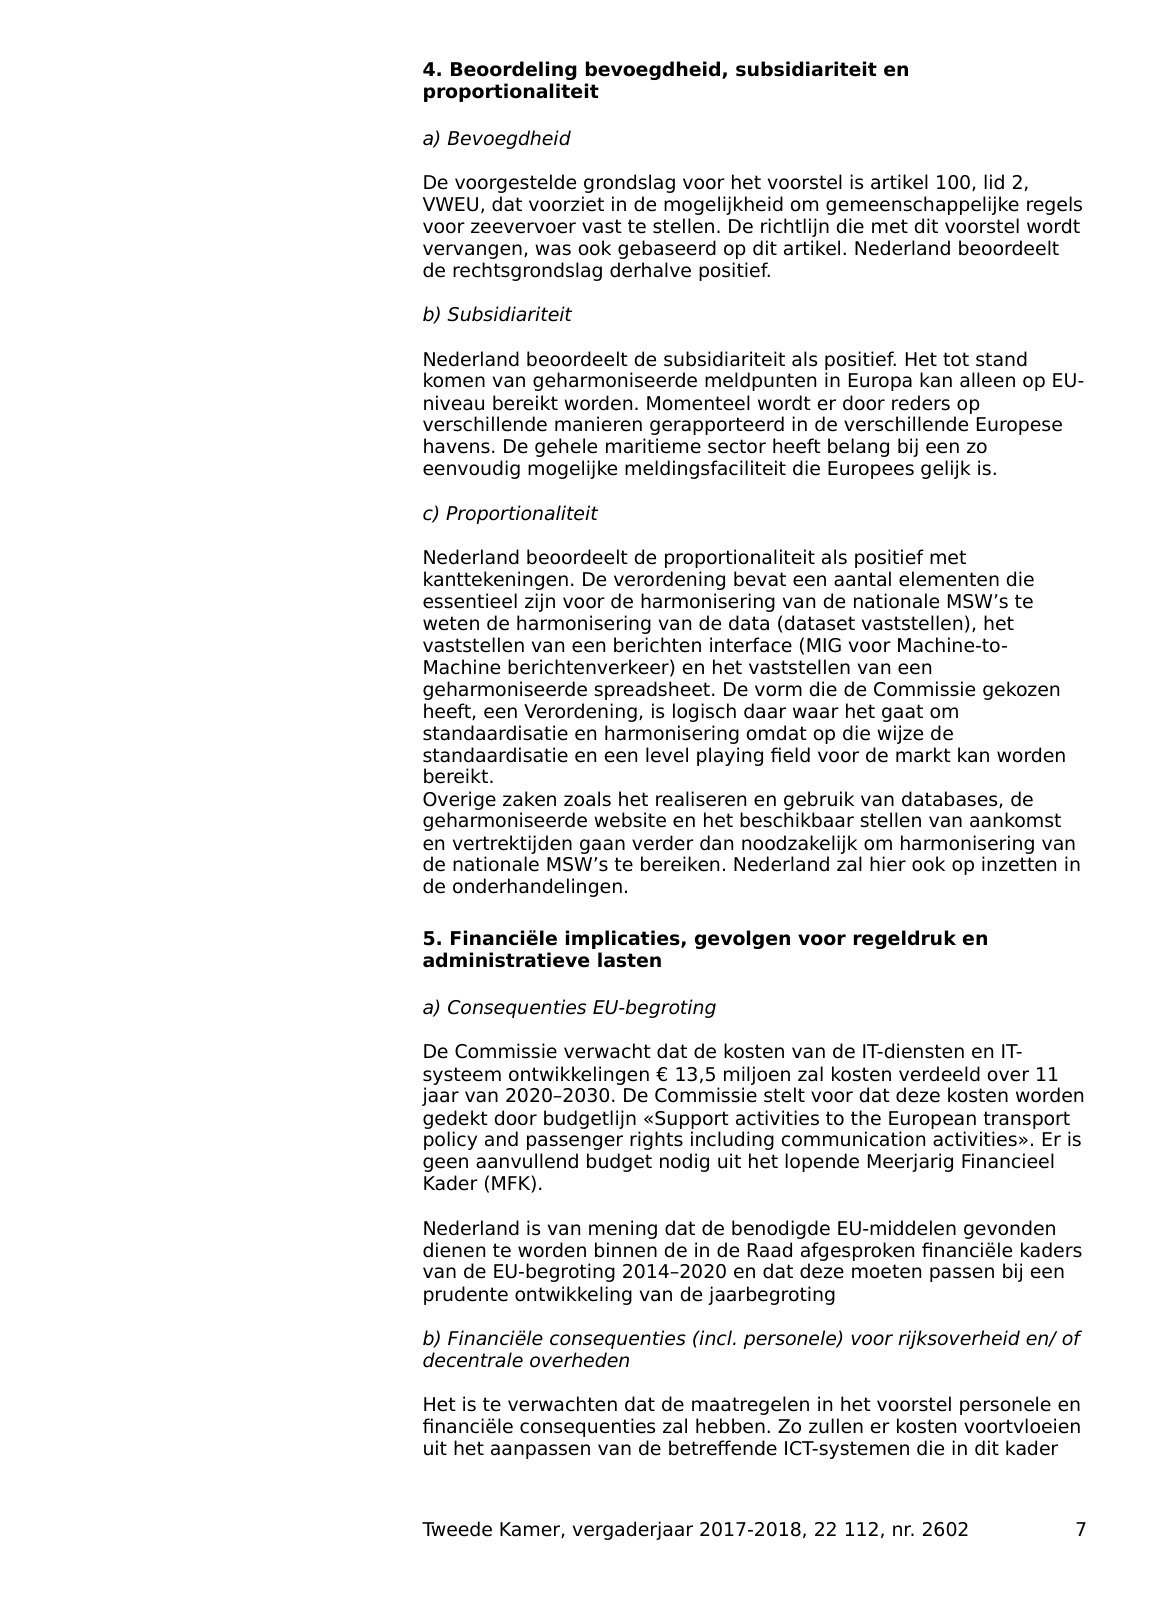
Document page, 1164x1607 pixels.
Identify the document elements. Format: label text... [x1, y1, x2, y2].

subtitle b) Subsidiariteit [422, 304, 1087, 326]
text Nederland is van mening dat de benodigde EU-middelen gevonden dienen te worden binnen de in de Raad afgesproken financiële kaders van de EU-begroting 2014–2020 en dat deze moeten passen bij een prudente ontwikkeling van de jaarbegroting [422, 1217, 1087, 1305]
subtitle a) Bevoegdheid [422, 128, 1087, 150]
subtitle a) Consequenties EU-begroting [422, 997, 1087, 1019]
text Het is te verwachten dat de maatregelen in het voorstel personele en financiële consequenties zal hebben. Zo zullen er kosten voortvloeien uit het aanpassen van de betreffende ICT-systemen die in dit kader [422, 1394, 1087, 1460]
subtitle 5. Financiële implicaties, gevolgen voor regeldruk en administratieve lasten [422, 928, 1087, 972]
subtitle b) Financiële consequenties (incl. personele) voor rijksoverheid en/ of decentrale overheden [422, 1328, 1087, 1372]
subtitle 4. Beoordeling bevoegdheid, subsidiariteit en proportionaliteit [422, 59, 1087, 103]
text Overige zaken zoals het realiseren en gebruik van databases, de geharmoniseerde website en het beschikbaar stellen van aankomst en vertrektijden gaan verder dan noodzakelijk om harmonisering van de nationale MSW’s te bereiken. Nederland zal hier ook op inzetten in de onderhandelingen. [422, 788, 1087, 898]
text De Commissie verwacht dat de kosten van de IT-diensten en IT-systeem ontwikkelingen € 13,5 miljoen zal kosten verdeeld over 11 jaar van 2020–2030. De Commissie stelt voor dat deze kosten worden gedekt door budgetlijn «Support activities to the European transport policy and passenger rights including communication activities». Er is geen aanvullend budget nodig uit het lopende Meerjarig Financieel Kader (MFK). [422, 1041, 1087, 1195]
text Nederland beoordeelt de subsidiariteit als positief. Het tot stand komen van geharmoniseerde meldpunten in Europa kan alleen op EU-niveau bereikt worden. Momenteel wordt er door reders op verschillende manieren gerapporteerd in de verschillende Europese havens. De gehele maritieme sector heeft belang bij een zo eenvoudig mogelijke meldingsfaciliteit die Europees gelijk is. [422, 348, 1087, 480]
text Nederland beoordeelt de proportionaliteit als positief met kanttekeningen. De verordening bevat een aantal elementen die essentieel zijn voor de harmonisering van de nationale MSW’s te weten de harmonisering van de data (dataset vaststellen), het vaststellen van een berichten interface (MIG voor Machine-to-Machine berichtenverkeer) en het vaststellen van een geharmoniseerde spreadsheet. De vorm die de Commissie gekozen heeft, een Verordening, is logisch daar waar het gaat om standaardisatie en harmonisering omdat op die wijze de standaardisatie en een level playing field voor de markt kan worden bereikt. [422, 547, 1087, 788]
subtitle c) Proportionaliteit [422, 502, 1087, 524]
text De voorgestelde grondslag voor het voorstel is artikel 100, lid 2, VWEU, dat voorziet in de mogelijkheid om gemeenschappelijke regels voor zeevervoer vast te stellen. De richtlijn die met dit voorstel wordt vervangen, was ook gebaseerd op dit artikel. Nederland beoordeelt de rechtsgrondslag derhalve positief. [422, 172, 1087, 282]
